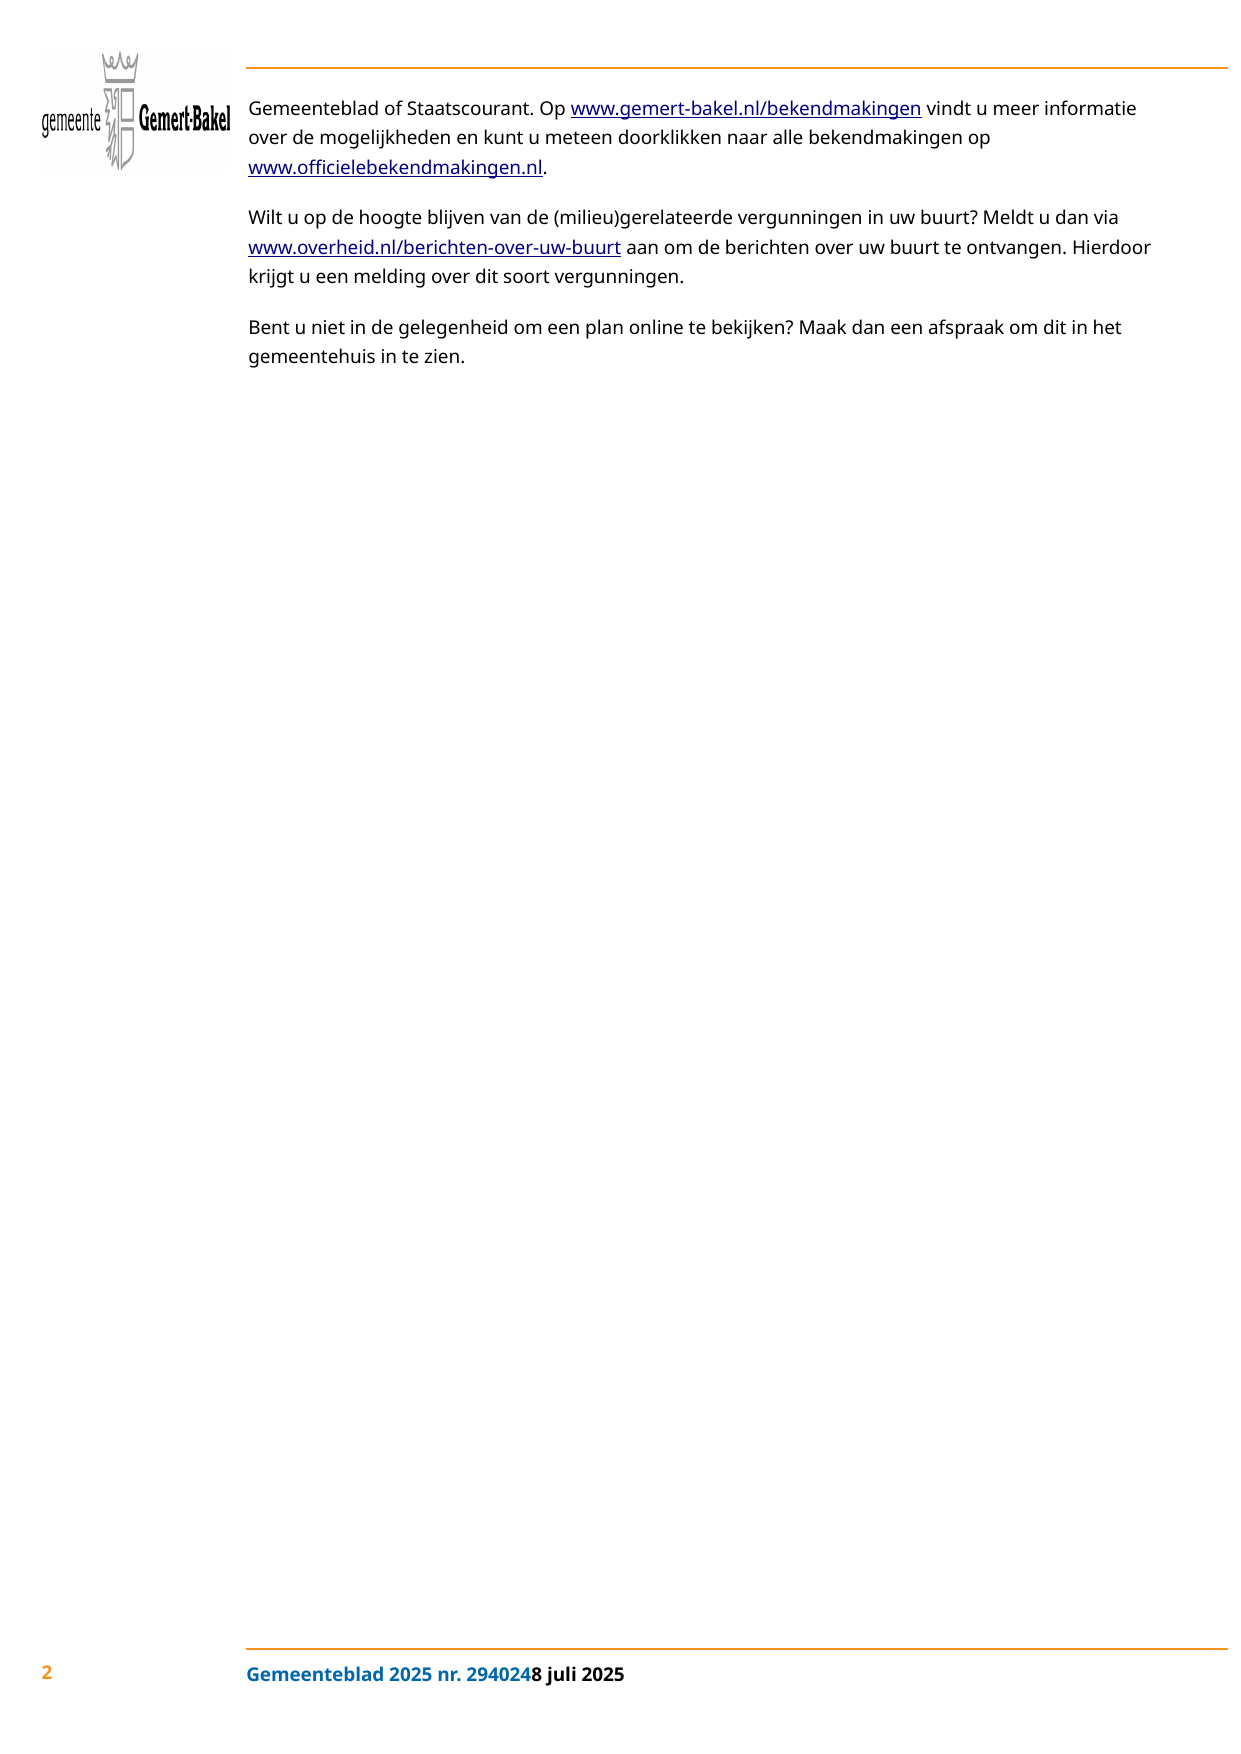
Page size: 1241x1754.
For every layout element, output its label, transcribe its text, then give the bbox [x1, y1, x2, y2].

text Wilt u op de hoogte blijven van de (milieu)gerelateerde vergunningen in uw buurt? Meldt u dan via www.overheid.nl/berichten-over-uw-buurt aan om de berichten over uw buurt te ontvangen. Hierdoor krijgt u een melding over dit soort vergunningen. [248, 204, 1152, 289]
text Gemeenteblad of Staatscourant. Op www.gemert-bakel.nl/bekendmakingen vindt u meer informatie over de mogelijkheden en kunt u meteen doorklikken naar alle bekendmakingen op www.officielebekendmakingen.nl. [248, 95, 1152, 180]
picture [41, 47, 231, 172]
text Bent u niet in de gelegenheid om een plan online te bekijken? Maak dan een afspraak om dit in het gemeentehuis in te zien. [248, 314, 1152, 369]
